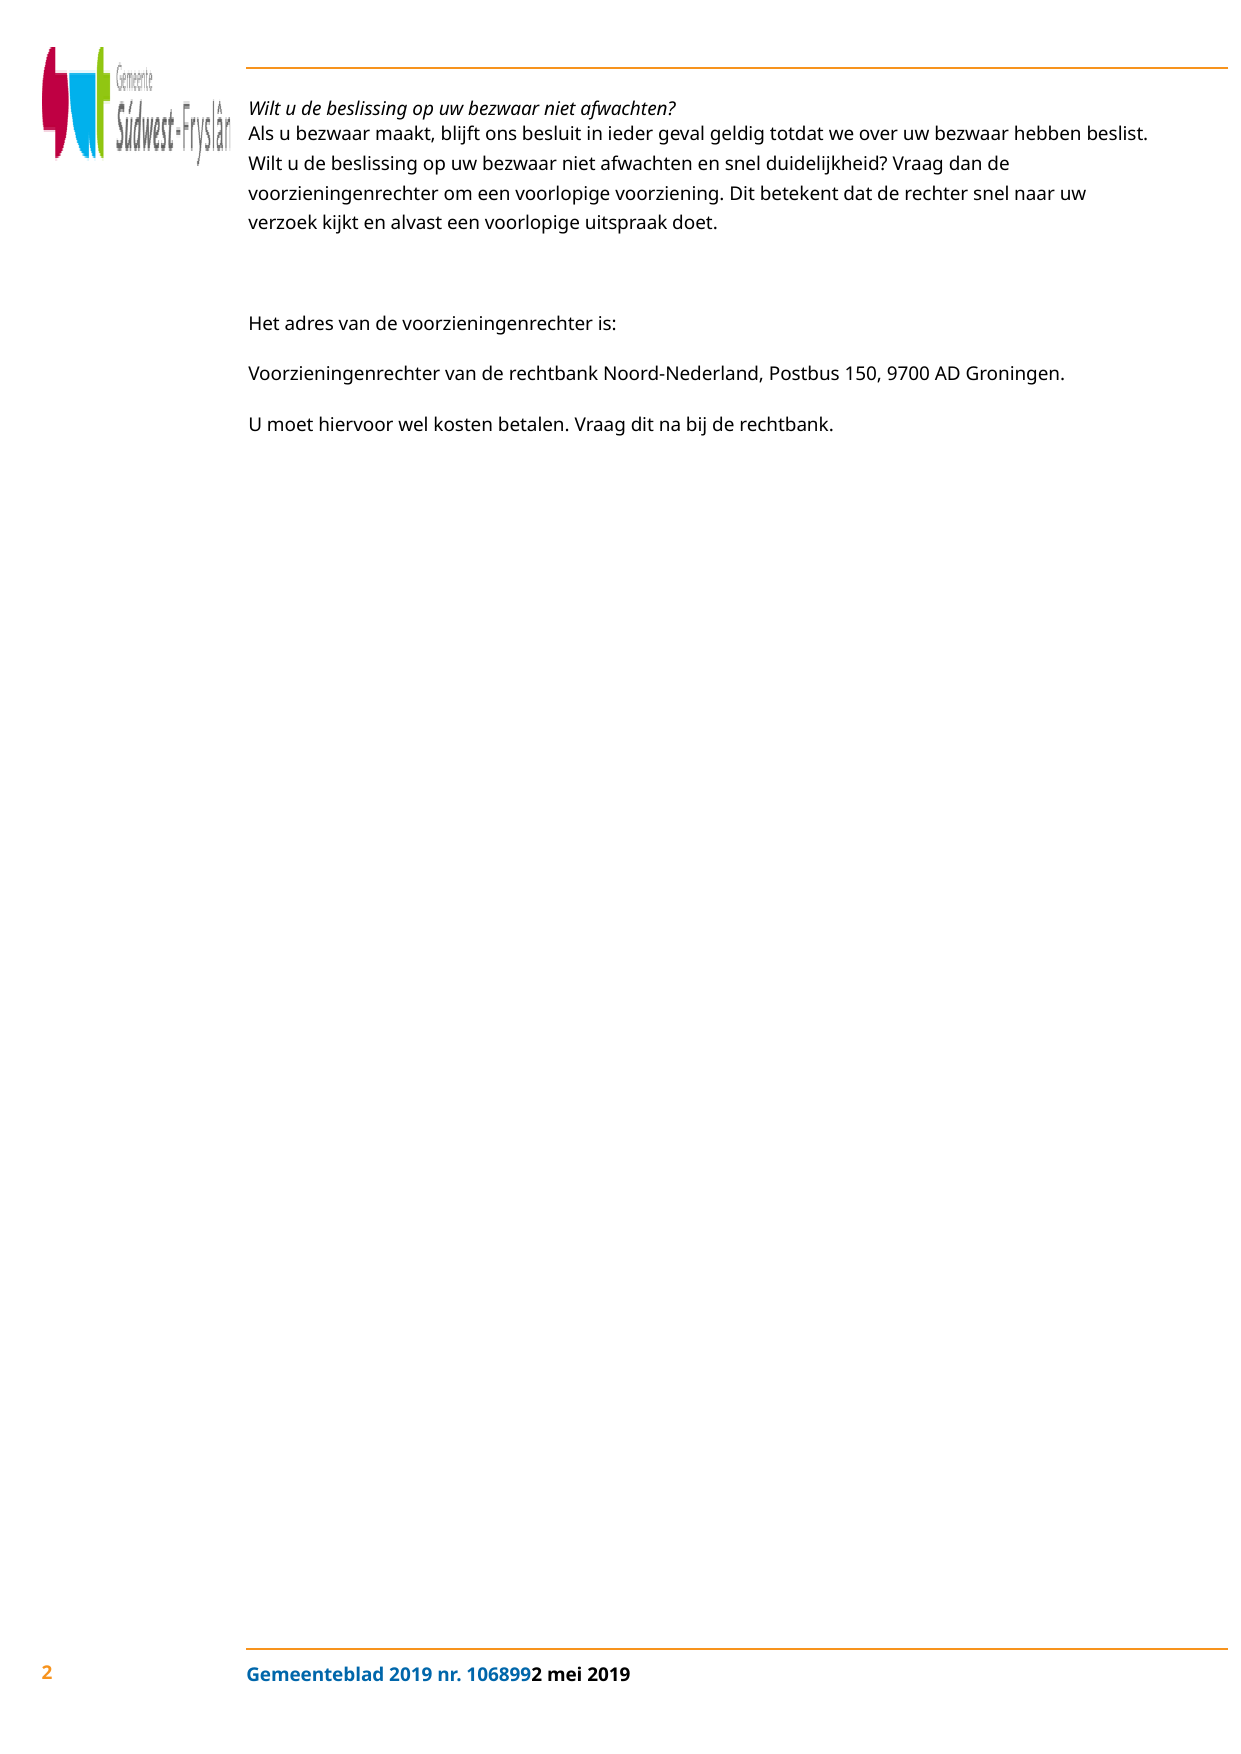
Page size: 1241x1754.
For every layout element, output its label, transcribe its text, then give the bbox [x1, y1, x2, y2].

text Het adres van de voorzieningenrechter is: [248, 310, 1152, 336]
text U moet hiervoor wel kosten betalen. Vraag dit na bij de rechtbank. [248, 411, 1152, 437]
picture [41, 47, 231, 172]
text Wilt u de beslissing op uw bezwaar niet afwachten? [248, 95, 1152, 121]
text Als u bezwaar maakt, blijft ons besluit in ieder geval geldig totdat we over uw bezwaar hebben beslist. Wilt u de beslissing op uw bezwaar niet afwachten en snel duidelijkheid? Vraag dan de voorzieningenrechter om een voorlopige voorziening. Dit betekent dat de rechter snel naar uw verzoek kijkt en alvast een voorlopige uitspraak doet. [248, 121, 1152, 235]
text Voorzieningenrechter van de rechtbank Noord-Nederland, Postbus 150, 9700 AD Groningen. [248, 361, 1152, 386]
